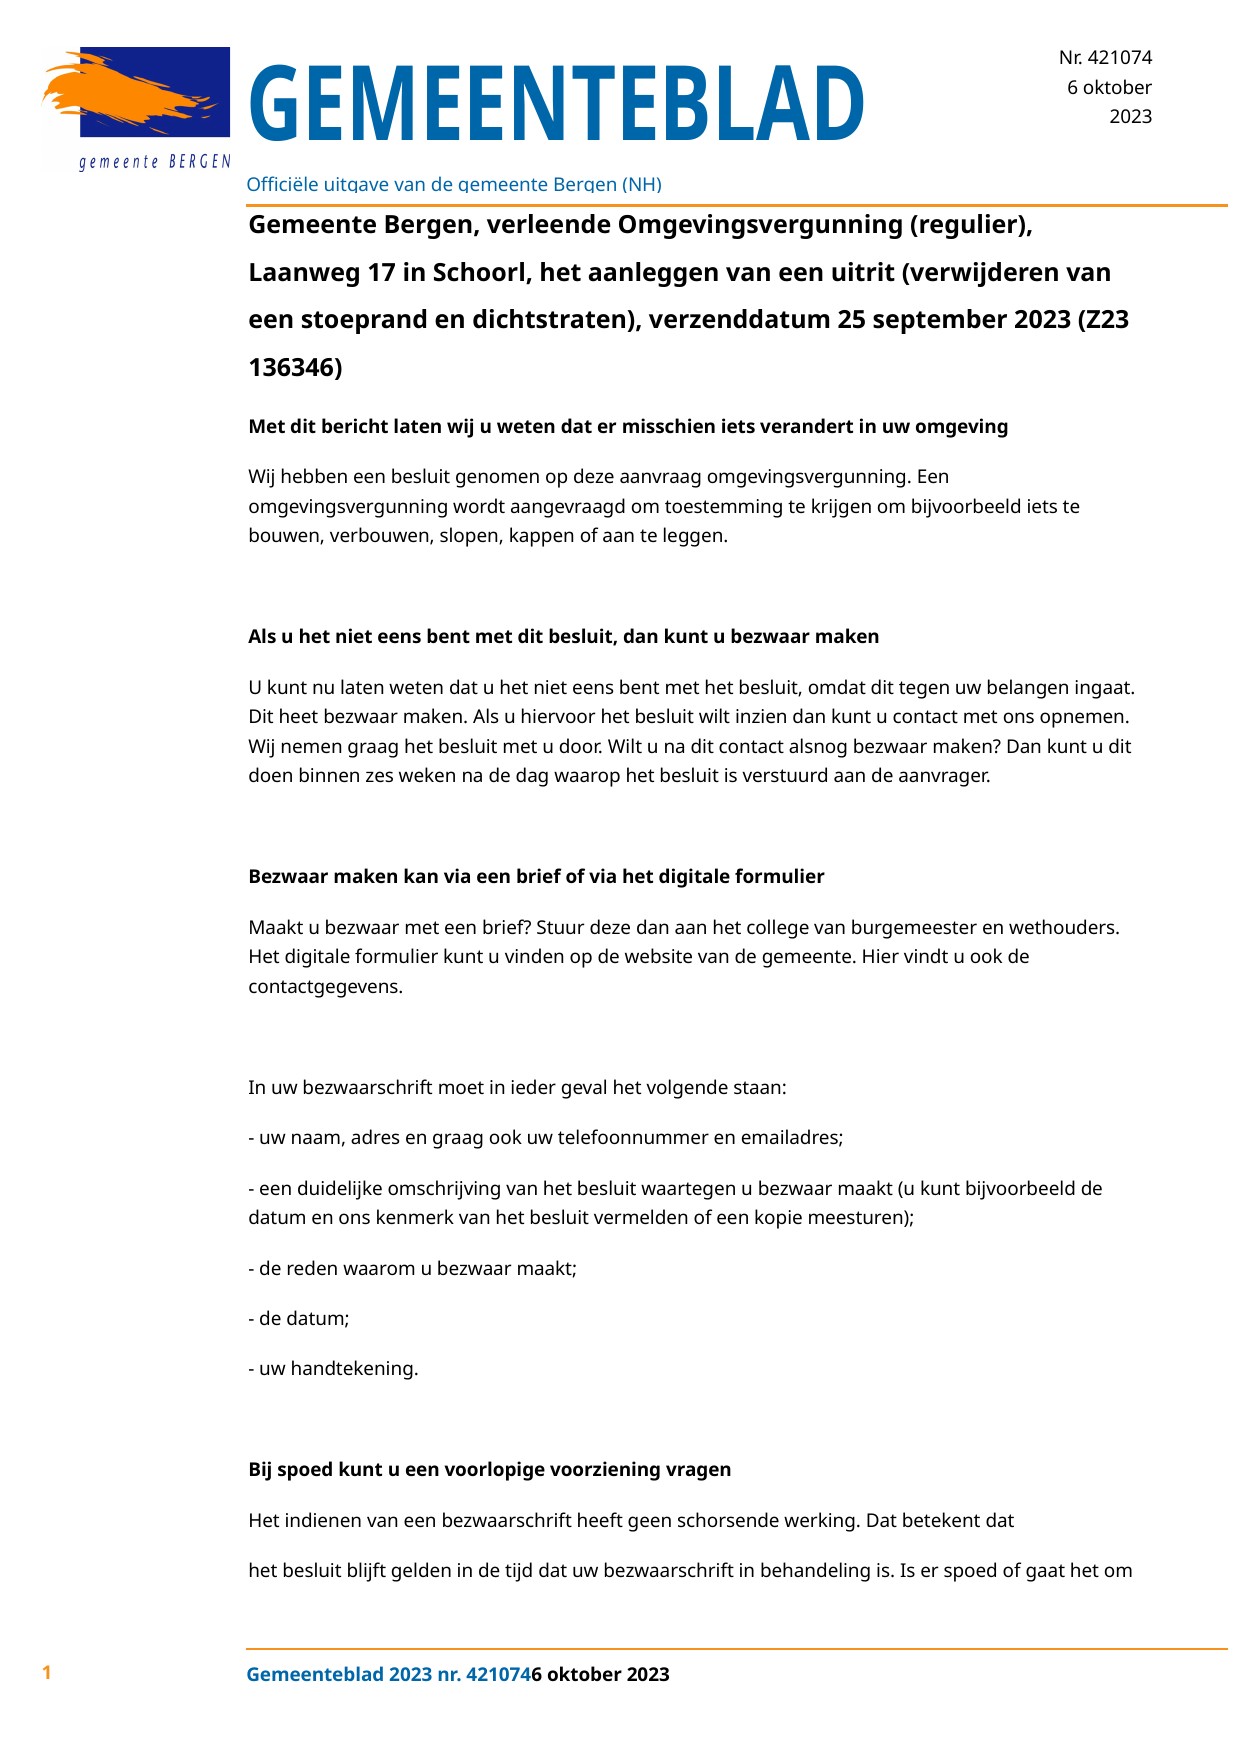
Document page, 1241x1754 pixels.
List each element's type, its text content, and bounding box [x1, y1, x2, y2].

text Wij hebben een besluit genomen op deze aanvraag omgevingsvergunning. Een omgevingsvergunning wordt aangevraagd om toestemming te krijgen om bijvoorbeeld iets te bouwen, verbouwen, slopen, kappen of aan te leggen. [248, 463, 1152, 548]
text - uw handtekening. [248, 1356, 1152, 1381]
text Het indienen van een bezwaarschrift heeft geen schorsende werking. Dat betekent dat [248, 1507, 1152, 1533]
text Maakt u bezwaar met een brief? Stuur deze dan aan het college van burgemeester en wethouders. Het digitale formulier kunt u vinden op de website van de gemeente. Hier vindt u ook de contactgegevens. [248, 914, 1152, 999]
text - de reden waarom u bezwaar maakt; [248, 1255, 1152, 1281]
text Bezwaar maken kan via een brief of via het digitale formulier [248, 863, 1152, 889]
text het besluit blijft gelden in de tijd dat uw bezwaarschrift in behandeling is. Is er spoed of gaat het om [248, 1557, 1152, 1583]
picture [41, 47, 231, 172]
text - een duidelijke omschrijving van het besluit waartegen u bezwaar maakt (u kunt bijvoorbeeld de datum en ons kenmerk van het besluit vermelden of een kopie meesturen); [248, 1175, 1152, 1230]
text In uw bezwaarschrift moet in ieder geval het volgende staan: [248, 1074, 1152, 1100]
text U kunt nu laten weten dat u het niet eens bent met het besluit, omdat dit tegen uw belangen ingaat. Dit heet bezwaar maken. Als u hiervoor het besluit wilt inzien dan kunt u contact met ons opnemen. Wij nemen graag het besluit met u door. Wilt u na dit contact alsnog bezwaar maken? Dan kunt u dit doen binnen zes weken na de dag waarop het besluit is verstuurd aan de aanvrager. [248, 674, 1152, 788]
text Als u het niet eens bent met dit besluit, dan kunt u bezwaar maken [248, 623, 1152, 649]
text Bij spoed kunt u een voorlopige voorziening vragen [248, 1456, 1152, 1482]
text - de datum; [248, 1305, 1152, 1331]
text - uw naam, adres en graag ook uw telefoonnummer en emailadres; [248, 1124, 1152, 1150]
text Gemeente Bergen, verleende Omgevingsvergunning (regulier), Laanweg 17 in Schoorl, het aanleggen van een uitrit (verwijderen van een stoeprand en dichtstraten), verzenddatum 25 september 2023 (Z23 136346) [248, 207, 1152, 384]
text Met dit bericht laten wij u weten dat er misschien iets verandert in uw omgeving [248, 413, 1152, 439]
